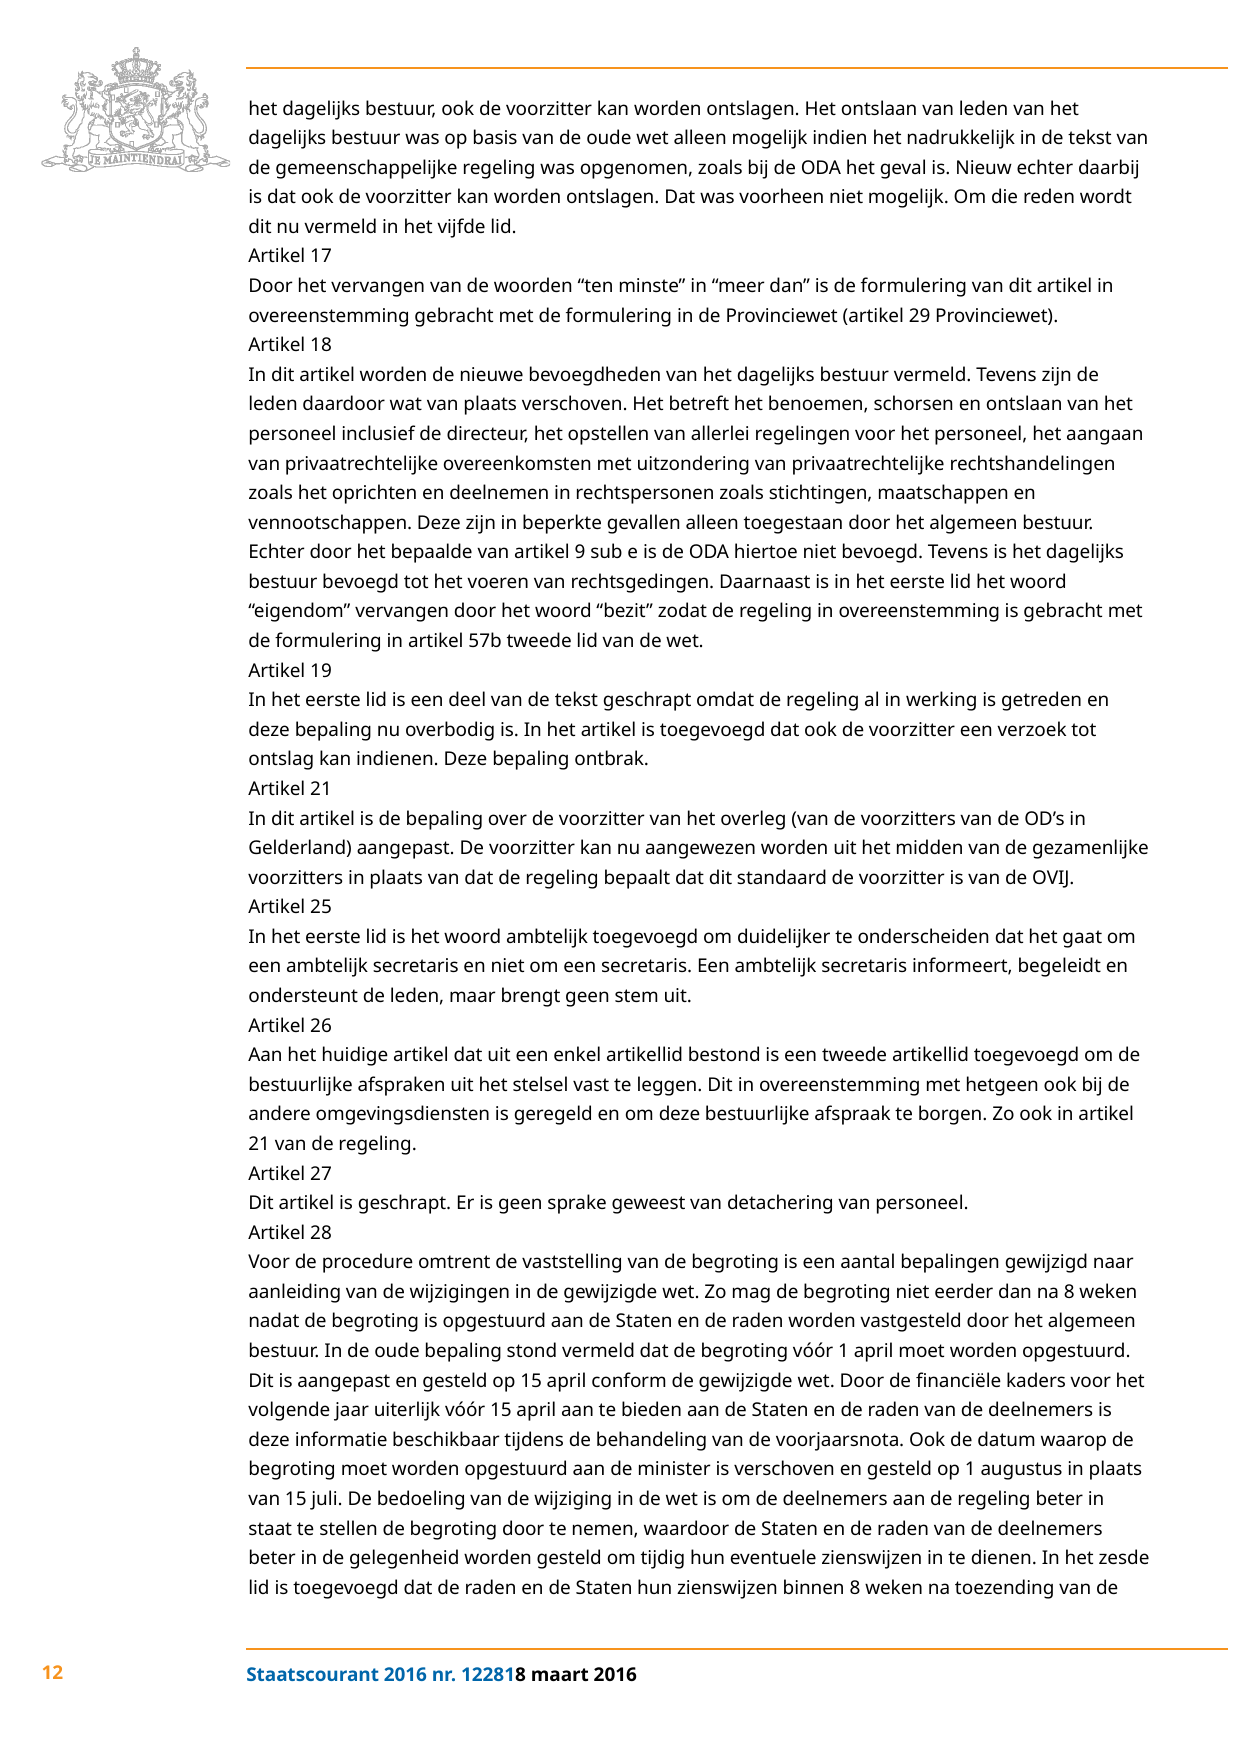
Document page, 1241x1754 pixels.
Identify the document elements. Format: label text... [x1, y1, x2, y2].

text Aan het huidige artikel dat uit een enkel artikellid bestond is een tweede artikellid toegevoegd om de bestuurlijke afspraken uit het stelsel vast te leggen. Dit in overeenstemming met hetgeen ook bij de andere omgevingsdiensten is geregeld en om deze bestuurlijke afspraak te borgen. Zo ook in artikel 21 van de regeling. [248, 1041, 1152, 1156]
text Artikel 25 [248, 893, 1152, 919]
text Artikel 19 [248, 657, 1152, 683]
text In het eerste lid is het woord ambtelijk toegevoegd om duidelijker te onderscheiden dat het gaat om een ambtelijk secretaris en niet om een secretaris. Een ambtelijk secretaris informeert, begeleidt en ondersteunt de leden, maar brengt geen stem uit. [248, 923, 1152, 1008]
text In dit artikel is de bepaling over de voorzitter van het overleg (van de voorzitters van de OD’s in Gelderland) aangepast. De voorzitter kan nu aangewezen worden uit het midden van de gezamenlijke voorzitters in plaats van dat de regeling bepaalt dat dit standaard de voorzitter is van de OVIJ. [248, 805, 1152, 890]
text Artikel 27 [248, 1160, 1152, 1186]
text Artikel 18 [248, 331, 1152, 357]
text Door het vervangen van de woorden “ten minste” in “meer dan” is de formulering van dit artikel in overeenstemming gebracht met de formulering in de Provinciewet (artikel 29 Provinciewet). [248, 272, 1152, 328]
text Artikel 21 [248, 775, 1152, 801]
text In dit artikel worden de nieuwe bevoegdheden van het dagelijks bestuur vermeld. Tevens zijn de leden daardoor wat van plaats verschoven. Het betreft het benoemen, schorsen en ontslaan van het personeel inclusief de directeur, het opstellen van allerlei regelingen voor het personeel, het aangaan van privaatrechtelijke overeenkomsten met uitzondering van privaatrechtelijke rechtshandelingen zoals het oprichten en deelnemen in rechtspersonen zoals stichtingen, maatschappen en vennootschappen. Deze zijn in beperkte gevallen alleen toegestaan door het algemeen bestuur. Echter door het bepaalde van artikel 9 sub e is de ODA hiertoe niet bevoegd. Tevens is het dagelijks bestuur bevoegd tot het voeren van rechtsgedingen. Daarnaast is in het eerste lid het woord “eigendom” vervangen door het woord “bezit” zodat de regeling in overeenstemming is gebracht met de formulering in artikel 57b tweede lid van de wet. [248, 361, 1152, 653]
text Dit artikel is geschrapt. Er is geen sprake geweest van detachering van personeel. [248, 1189, 1152, 1215]
picture [41, 47, 231, 172]
text het dagelijks bestuur, ook de voorzitter kan worden ontslagen. Het ontslaan van leden van het dagelijks bestuur was op basis van de oude wet alleen mogelijk indien het nadrukkelijk in de tekst van de gemeenschappelijke regeling was opgenomen, zoals bij de ODA het geval is. Nieuw echter daarbij is dat ook de voorzitter kan worden ontslagen. Dat was voorheen niet mogelijk. Om die reden wordt dit nu vermeld in het vijfde lid. [248, 95, 1152, 239]
text Artikel 28 [248, 1219, 1152, 1245]
text In het eerste lid is een deel van de tekst geschrapt omdat de regeling al in werking is getreden en deze bepaling nu overbodig is. In het artikel is toegevoegd dat ook de voorzitter een verzoek tot ontslag kan indienen. Deze bepaling ontbrak. [248, 686, 1152, 771]
text Artikel 26 [248, 1012, 1152, 1038]
text Voor de procedure omtrent de vaststelling van de begroting is een aantal bepalingen gewijzigd naar aanleiding van de wijzigingen in de gewijzigde wet. Zo mag de begroting niet eerder dan na 8 weken nadat de begroting is opgestuurd aan de Staten en de raden worden vastgesteld door het algemeen bestuur. In de oude bepaling stond vermeld dat de begroting vóór 1 april moet worden opgestuurd. Dit is aangepast en gesteld op 15 april conform de gewijzigde wet. Door de financiële kaders voor het volgende jaar uiterlijk vóór 15 april aan te bieden aan de Staten en de raden van de deelnemers is deze informatie beschikbaar tijdens de behandeling van de voorjaarsnota. Ook de datum waarop de begroting moet worden opgestuurd aan de minister is verschoven en gesteld op 1 augustus in plaats van 15 juli. De bedoeling van de wijziging in de wet is om de deelnemers aan de regeling beter in staat te stellen de begroting door te nemen, waardoor de Staten en de raden van de deelnemers beter in de gelegenheid worden gesteld om tijdig hun eventuele zienswijzen in te dienen. In het zesde lid is toegevoegd dat de raden en de Staten hun zienswijzen binnen 8 weken na toezending van de [248, 1248, 1152, 1600]
text Artikel 17 [248, 243, 1152, 268]
